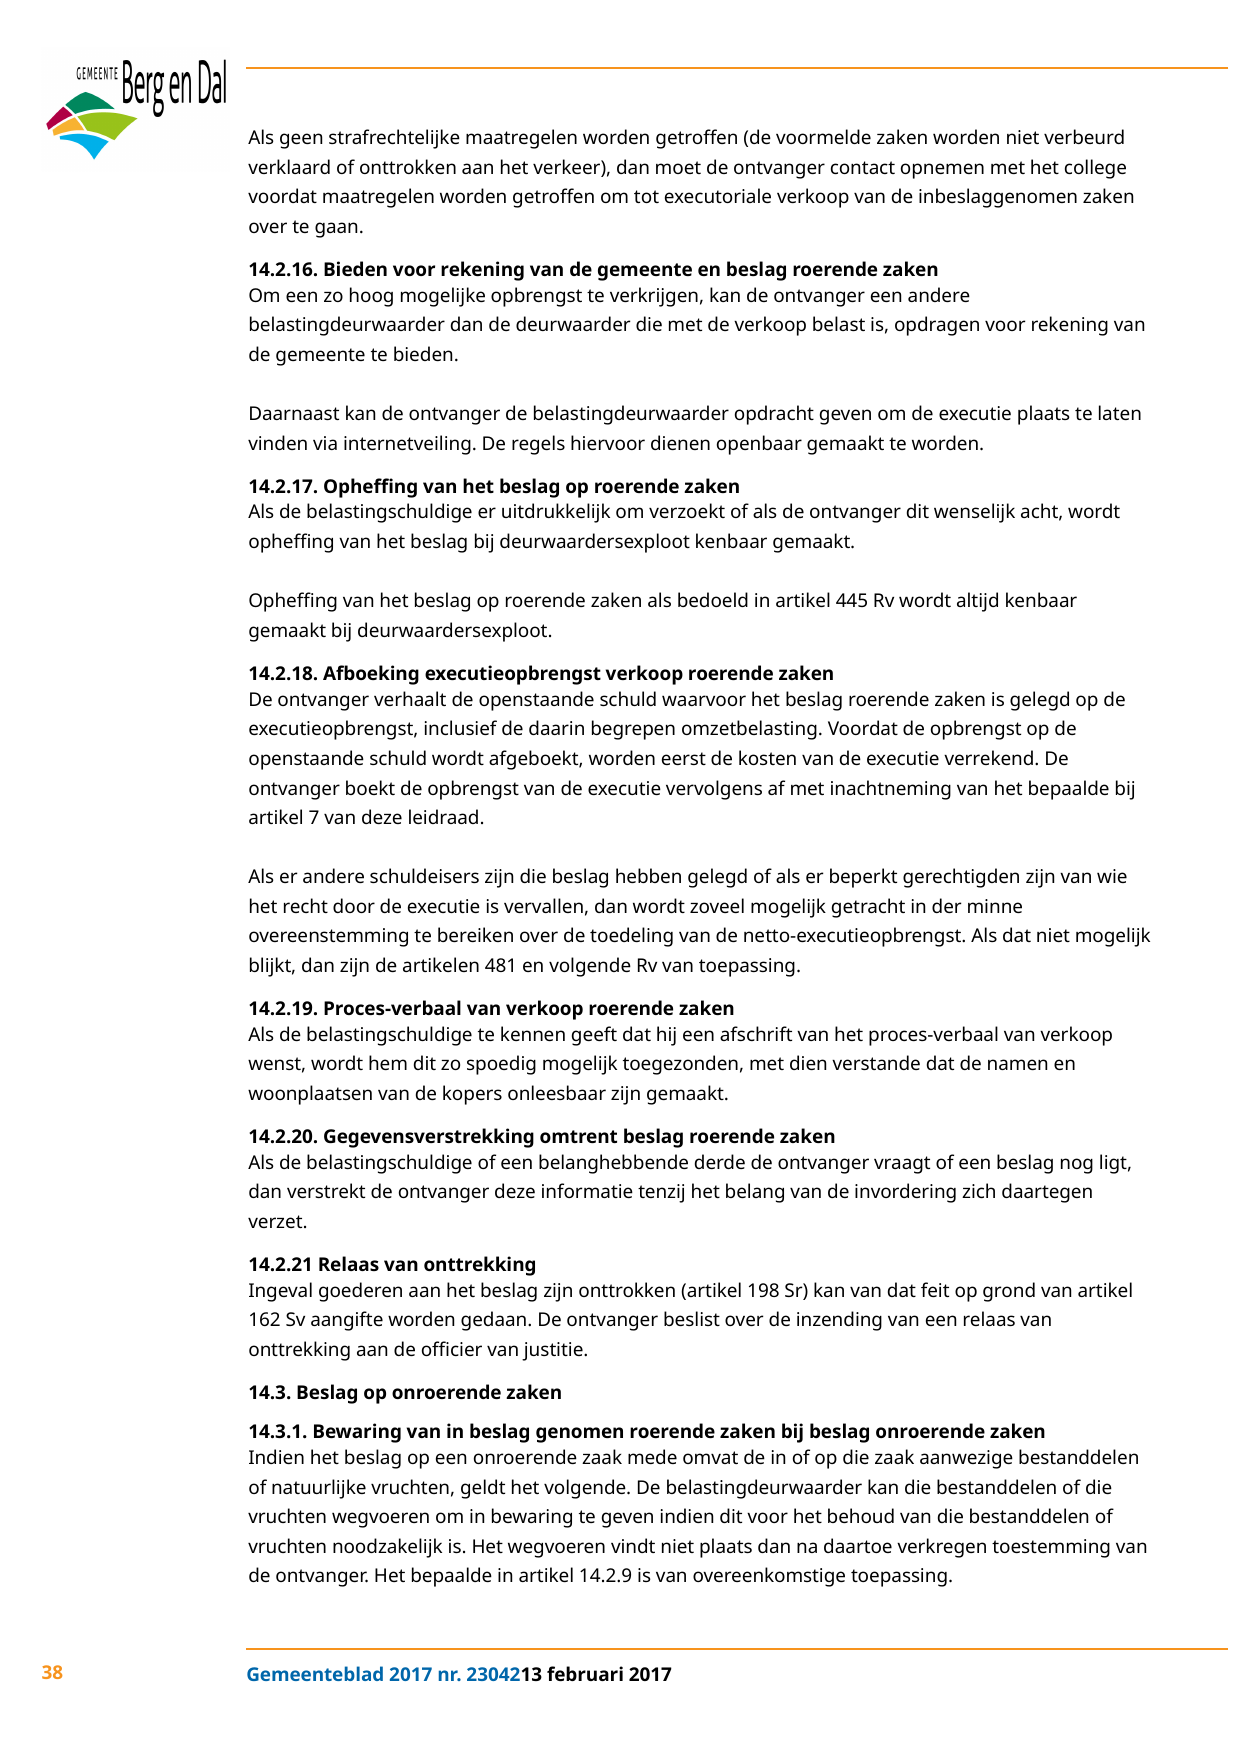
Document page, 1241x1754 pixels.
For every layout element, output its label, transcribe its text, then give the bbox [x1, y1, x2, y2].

text 14.2.21 Relaas van onttrekking [248, 1251, 1152, 1277]
text 14.2.18. Afboeking executieopbrengst verkoop roerende zaken [248, 660, 1152, 686]
text 14.3.1. Bewaring van in beslag genomen roerende zaken bij beslag onroerende zaken [248, 1419, 1152, 1444]
text 14.2.17. Opheffing van het beslag op roerende zaken [248, 473, 1152, 499]
picture [41, 47, 231, 172]
text Als er andere schuldeisers zijn die beslag hebben gelegd of als er beperkt gerechtigden zijn van wie het recht door de executie is vervallen, dan wordt zoveel mogelijk getracht in der minne overeenstemming te bereiken over de toedeling van de netto-executieopbrengst. Als dat niet mogelijk blijkt, dan zijn de artikelen 481 en volgende Rv van toepassing. [248, 863, 1152, 978]
text 14.2.20. Gegevensverstrekking omtrent beslag roerende zaken [248, 1123, 1152, 1149]
text Om een zo hoog mogelijke opbrengst te verkrijgen, kan de ontvanger een andere belastingdeurwaarder dan de deurwaarder die met de verkoop belast is, opdragen voor rekening van de gemeente te bieden. [248, 282, 1152, 367]
text Daarnaast kan de ontvanger de belastingdeurwaarder opdracht geven om de executie plaats te laten vinden via internetveiling. De regels hiervoor dienen openbaar gemaakt te worden. [248, 400, 1152, 456]
text Als de belastingschuldige er uitdrukkelijk om verzoekt of als de ontvanger dit wenselijk acht, wordt opheffing van het beslag bij deurwaardersexploot kenbaar gemaakt. [248, 499, 1152, 554]
text Als de belastingschuldige te kennen geeft dat hij een afschrift van het proces-verbaal van verkoop wenst, wordt hem dit zo spoedig mogelijk toegezonden, met dien verstande dat de namen en woonplaatsen van de kopers onleesbaar zijn gemaakt. [248, 1021, 1152, 1106]
text Opheffing van het beslag op roerende zaken als bedoeld in artikel 445 Rv wordt altijd kenbaar gemaakt bij deurwaardersexploot. [248, 587, 1152, 643]
text Als de belastingschuldige of een belanghebbende derde de ontvanger vraagt of een beslag nog ligt, dan verstrekt de ontvanger deze informatie tenzij het belang van de invordering zich daartegen verzet. [248, 1149, 1152, 1234]
text De ontvanger verhaalt de openstaande schuld waarvoor het beslag roerende zaken is gelegd op de executieopbrengst, inclusief de daarin begrepen omzetbelasting. Voordat de opbrengst op de openstaande schuld wordt afgeboekt, worden eerst de kosten van de executie verrekend. De ontvanger boekt de opbrengst van de executie vervolgens af met inachtneming van het bepaalde bij artikel 7 van deze leidraad. [248, 686, 1152, 830]
text 14.2.19. Proces-verbaal van verkoop roerende zaken [248, 995, 1152, 1021]
text 14.2.16. Bieden voor rekening van de gemeente en beslag roerende zaken [248, 256, 1152, 282]
text 14.3. Beslag op onroerende zaken [248, 1379, 1152, 1405]
text Indien het beslag op een onroerende zaak mede omvat de in of op die zaak aanwezige bestanddelen of natuurlijke vruchten, geldt het volgende. De belastingdeurwaarder kan die bestanddelen of die vruchten wegvoeren om in bewaring te geven indien dit voor het behoud van die bestanddelen of vruchten noodzakelijk is. Het wegvoeren vindt niet plaats dan na daartoe verkregen toestemming van de ontvanger. Het bepaalde in artikel 14.2.9 is van overeenkomstige toepassing. [248, 1444, 1152, 1588]
text Ingeval goederen aan het beslag zijn onttrokken (artikel 198 Sr) kan van dat feit op grond van artikel 162 Sv aangifte worden gedaan. De ontvanger beslist over de inzending van een relaas van onttrekking aan de officier van justitie. [248, 1277, 1152, 1362]
text Als geen strafrechtelijke maatregelen worden getroffen (de voormelde zaken worden niet verbeurd verklaard of onttrokken aan het verkeer), dan moet de ontvanger contact opnemen met het college voordat maatregelen worden getroffen om tot executoriale verkoop van de inbeslaggenomen zaken over te gaan. [248, 124, 1152, 239]
